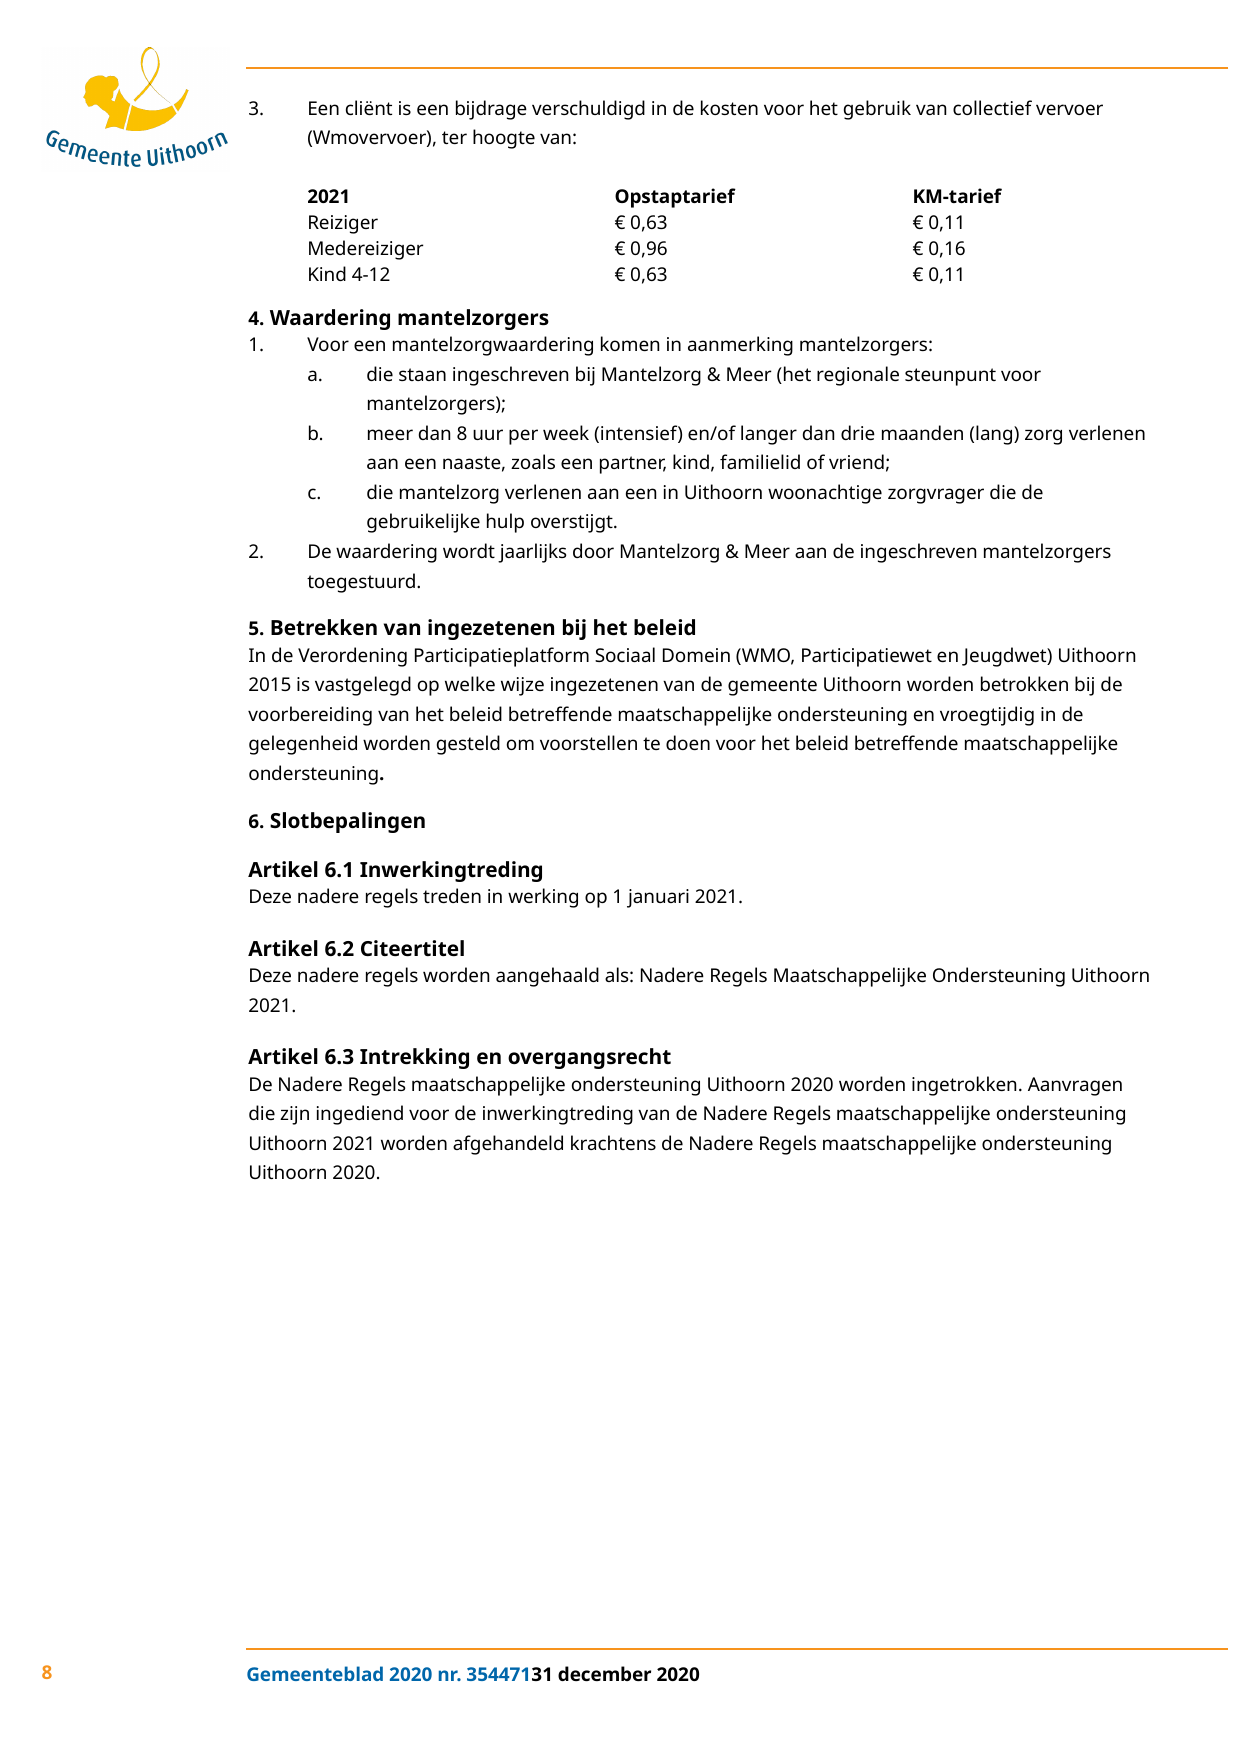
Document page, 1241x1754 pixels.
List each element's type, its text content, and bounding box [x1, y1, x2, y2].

list meer dan 8 uur per week (intensief) en/of langer dan drie maanden (lang) zorg verlenen aan een naaste, zoals een partner, kind, familielid of vriend; [307, 420, 1152, 475]
table_cell € 0,11 [913, 261, 1211, 287]
table_cell Kind 4-12 [307, 261, 614, 287]
table_header KM-tarief [913, 184, 1211, 209]
list die mantelzorg verlenen aan een in Uithoorn woonachtige zorgvrager die de gebruikelijke hulp overstijgt. [307, 479, 1152, 534]
text De Nadere Regels maatschappelijke ondersteuning Uithoorn 2020 worden ingetrokken. Aanvragen die zijn ingediend voor de inwerkingtreding van de Nadere Regels maatschappelijke ondersteuning Uithoorn 2021 worden afgehandeld krachtens de Nadere Regels maatschappelijke ondersteuning Uithoorn 2020. [248, 1071, 1152, 1185]
table_cell € 0,63 [614, 261, 912, 287]
table_cell € 0,16 [913, 235, 1211, 261]
text In de Verordening Participatieplatform Sociaal Domein (WMO, Participatiewet en Jeugdwet) Uithoorn 2015 is vastgelegd op welke wijze ingezetenen van de gemeente Uithoorn worden betrokken bij de voorbereiding van het beleid betreffende maatschappelijke ondersteuning en vroegtijdig in de gelegenheid worden gesteld om voorstellen te doen voor het beleid betreffende maatschappelijke ondersteuning. [248, 642, 1152, 786]
text Artikel 6.1 Inwerkingtreding [248, 855, 1152, 883]
text 6. Slotbepalingen [248, 806, 1152, 834]
list die staan ingeschreven bij Mantelzorg & Meer (het regionale steunpunt voor mantelzorgers); [307, 361, 1152, 416]
text Artikel 6.2 Citeertitel [248, 934, 1152, 962]
table_cell Reiziger [307, 209, 614, 235]
table_cell € 0,11 [913, 209, 1211, 235]
text Artikel 6.3 Intrekking en overgangsrecht [248, 1042, 1152, 1071]
text 4. Waardering mantelzorgers [248, 303, 1152, 331]
table_cell Medereiziger [307, 235, 614, 261]
table_header 2021 [307, 184, 614, 209]
text Deze nadere regels worden aangehaald als: Nadere Regels Maatschappelijke Ondersteuning Uithoorn 2021. [248, 962, 1152, 1018]
list Voor een mantelzorgwaardering komen in aanmerking mantelzorgers: [248, 331, 1152, 357]
list De waardering wordt jaarlijks door Mantelzorg & Meer aan de ingeschreven mantelzorgers toegestuurd. [248, 538, 1152, 593]
text 5. Betrekken van ingezetenen bij het beleid [248, 613, 1152, 642]
picture [41, 47, 231, 172]
table_cell € 0,96 [614, 235, 912, 261]
table_header Opstaptarief [614, 184, 912, 209]
list Een cliënt is een bijdrage verschuldigd in de kosten voor het gebruik van collectief vervoer (Wmovervoer), ter hoogte van: [248, 95, 1152, 150]
text Deze nadere regels treden in werking op 1 januari 2021. [248, 883, 1152, 909]
table_cell € 0,63 [614, 209, 912, 235]
